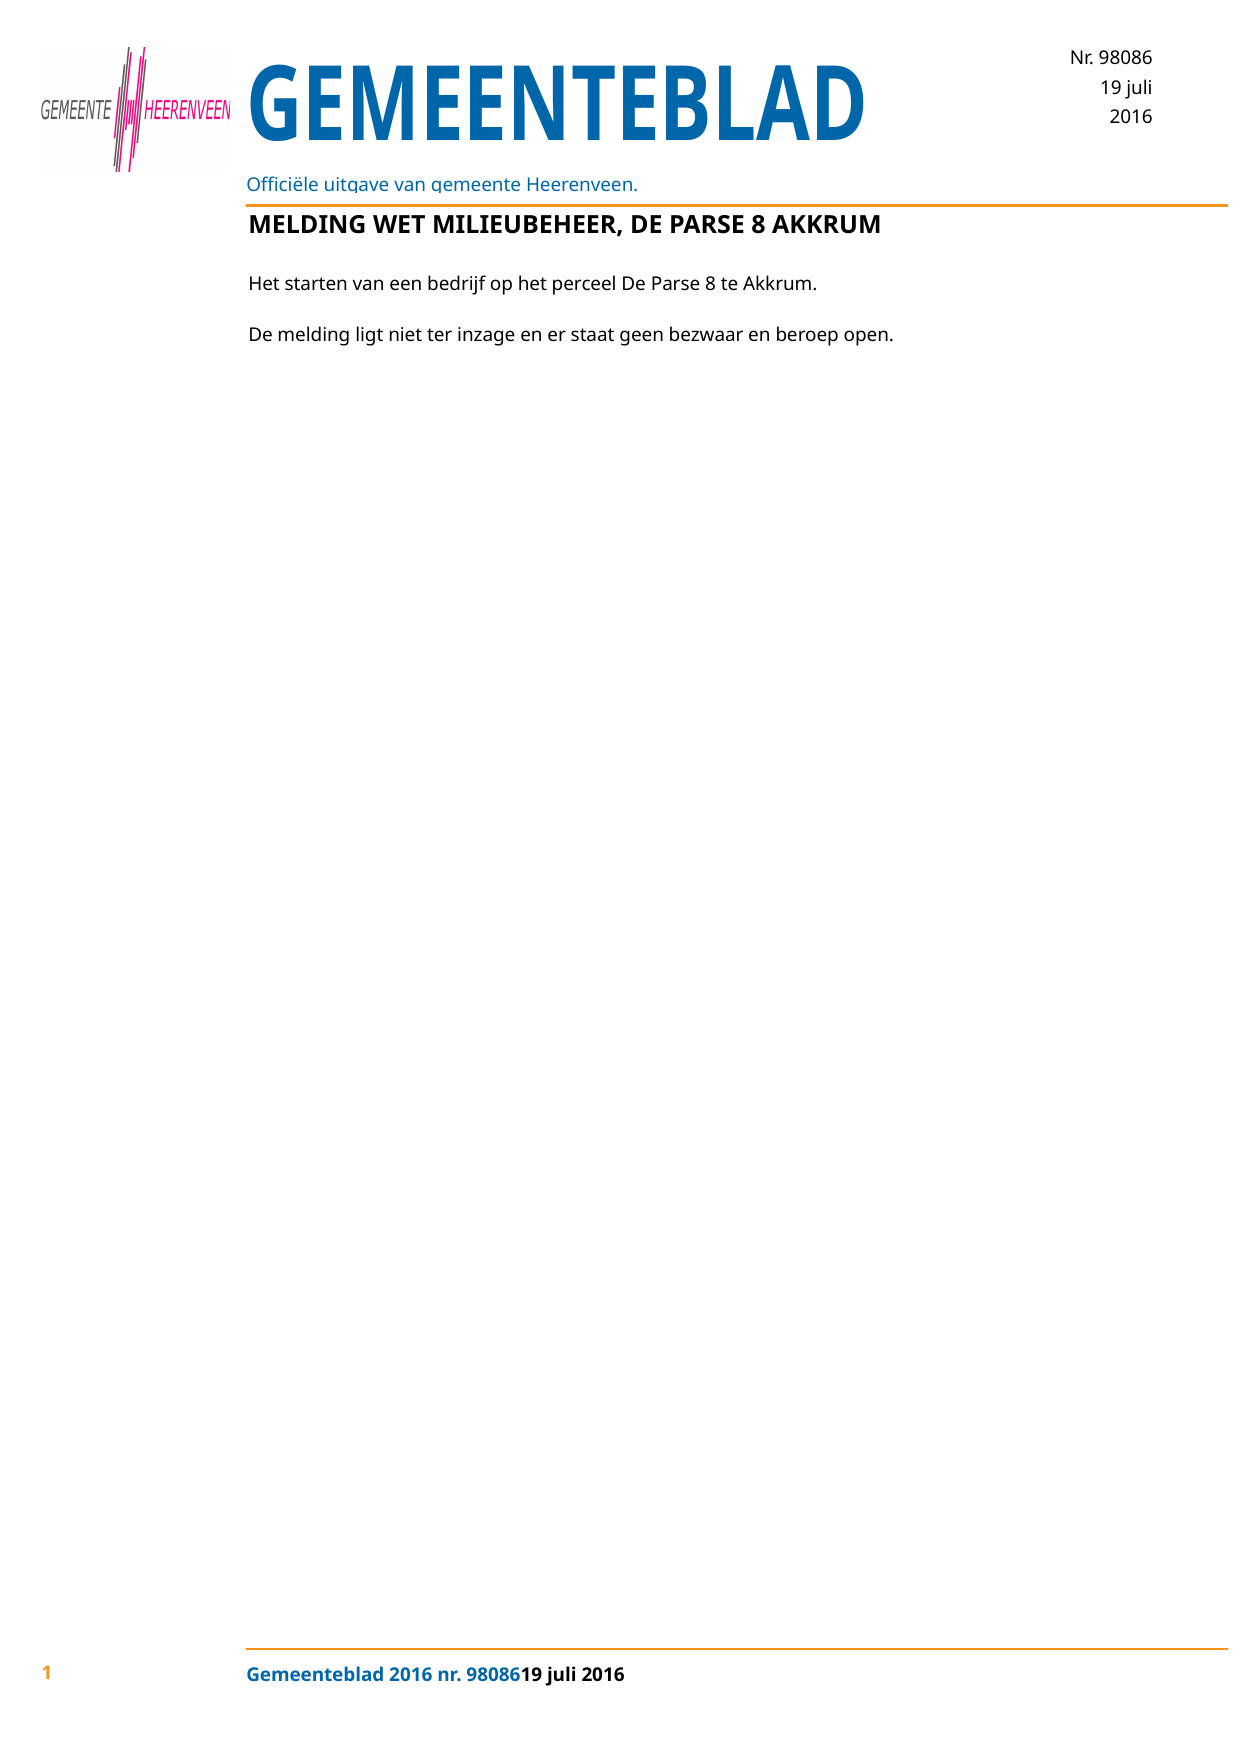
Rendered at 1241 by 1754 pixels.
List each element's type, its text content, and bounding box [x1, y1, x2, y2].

text Het starten van een bedrijf op het perceel De Parse 8 te Akkrum. [248, 270, 1152, 296]
picture [41, 47, 231, 172]
text De melding ligt niet ter inzage en er staat geen bezwaar en beroep open. [248, 321, 1152, 346]
text MELDING WET MILIEUBEHEER, DE PARSE 8 AKKRUM [248, 207, 1152, 241]
